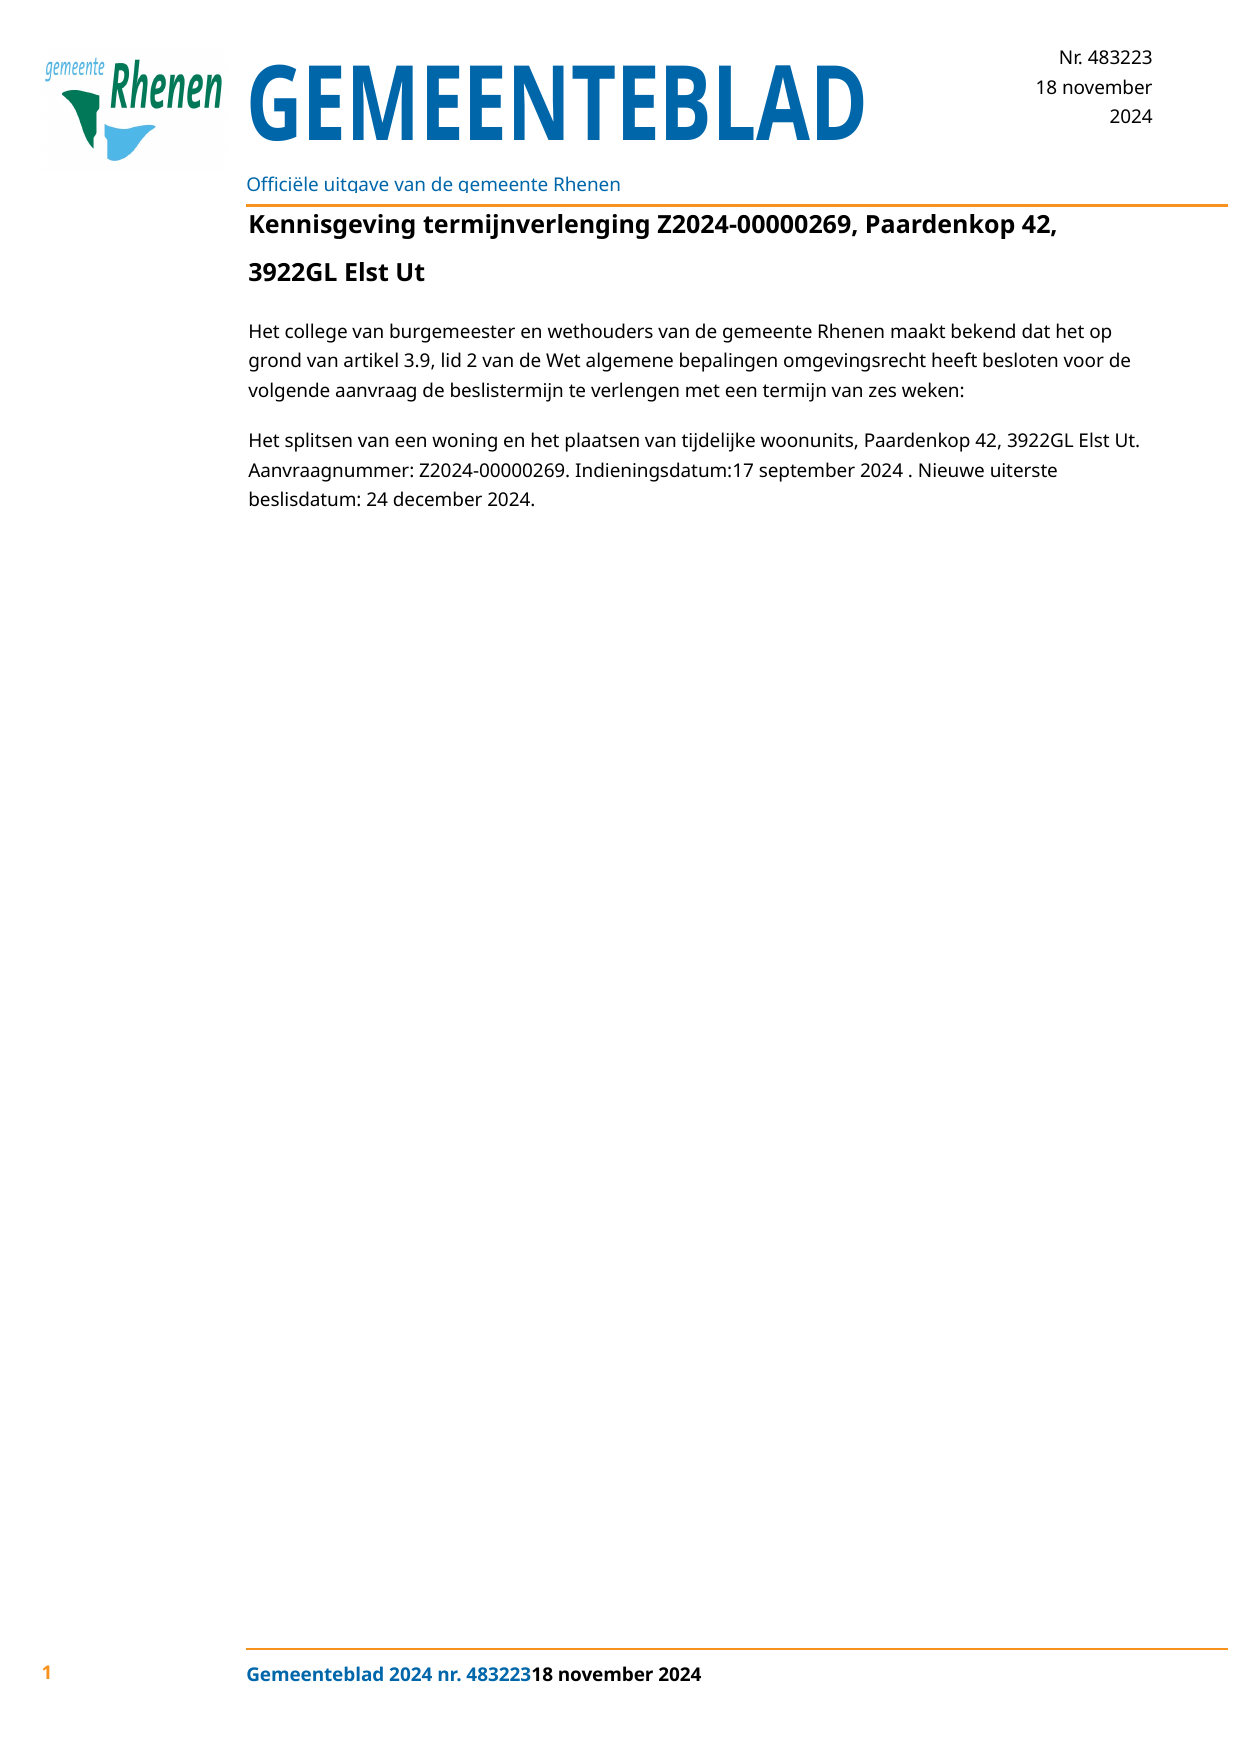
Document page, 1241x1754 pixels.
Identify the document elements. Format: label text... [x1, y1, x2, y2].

picture [41, 47, 231, 172]
text Het splitsen van een woning en het plaatsen van tijdelijke woonunits, Paardenkop 42, 3922GL Elst Ut. Aanvraagnummer: Z2024-00000269. Indieningsdatum:17 september 2024 . Nieuwe uiterste beslisdatum: 24 december 2024. [248, 427, 1152, 512]
text Het college van burgemeester en wethouders van de gemeente Rhenen maakt bekend dat het op grond van artikel 3.9, lid 2 van de Wet algemene bepalingen omgevingsrecht heeft besloten voor de volgende aanvraag de beslistermijn te verlengen met een termijn van zes weken: [248, 318, 1152, 403]
text Kennisgeving termijnverlenging Z2024-00000269, Paardenkop 42, 3922GL Elst Ut [248, 207, 1152, 288]
